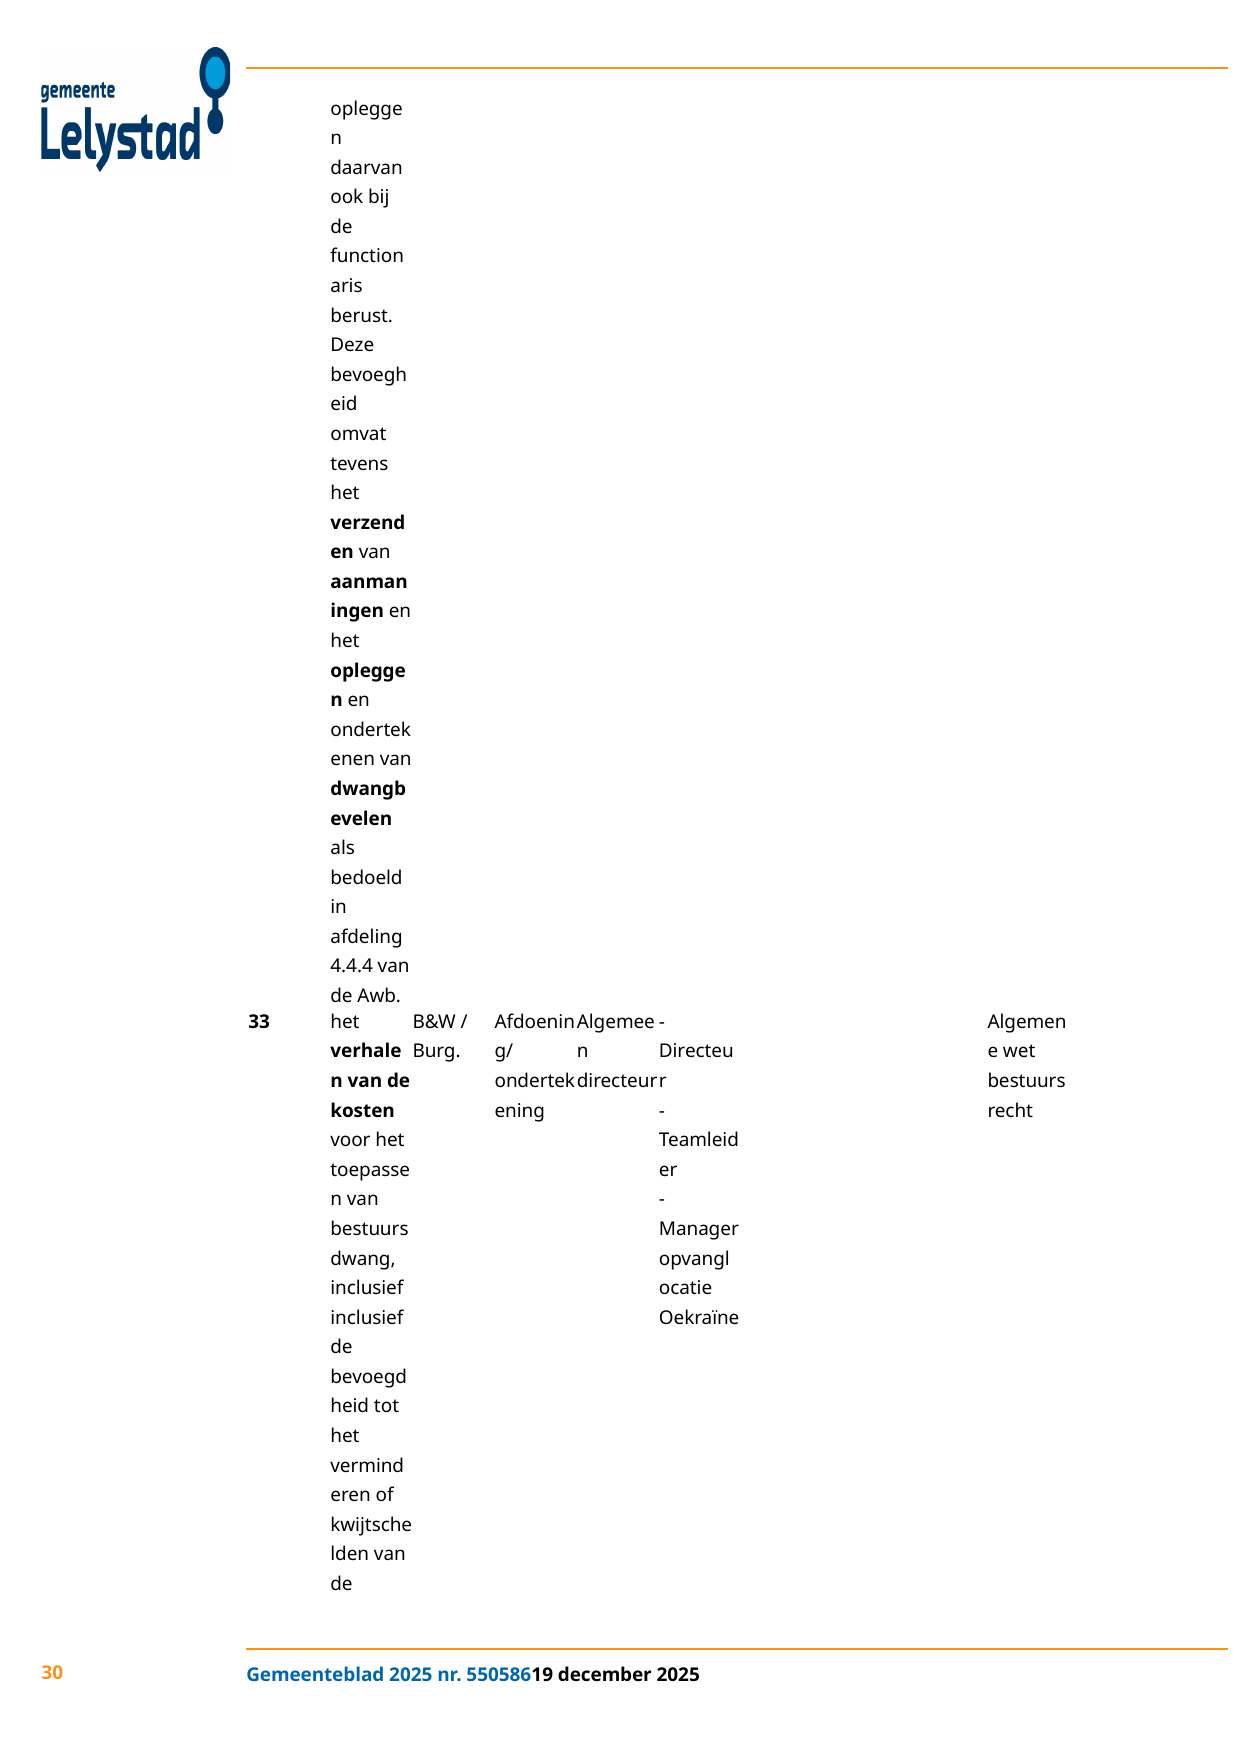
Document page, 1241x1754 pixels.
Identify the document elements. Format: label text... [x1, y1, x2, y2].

table_cell 33 [248, 1008, 330, 1596]
table_cell [494, 95, 577, 1008]
table_cell [1069, 95, 1152, 1008]
table_cell - Directeur - Teamleider - Manager opvanglocatie Oekraïne [659, 1008, 741, 1596]
table_cell [741, 95, 823, 1008]
table_cell [741, 1008, 823, 1596]
table_cell [1069, 1008, 1152, 1596]
table_cell [823, 95, 905, 1008]
table_cell [905, 1008, 987, 1596]
table_cell opleggen daarvan ook bij de functionaris berust. Deze bevoegheid omvat tevens het verzenden van aanmaningen en het opleggen en ondertekenen van dwangbevelen als bedoeld in afdeling 4.4.4 van de Awb. [330, 95, 412, 1008]
table_cell [248, 95, 330, 1008]
table_cell Algemeen directeur [577, 1008, 659, 1596]
table_cell Afdoening/ondertekening [494, 1008, 577, 1596]
table_cell [659, 95, 741, 1008]
table_cell [577, 95, 659, 1008]
table_cell B&W / Burg. [412, 1008, 494, 1596]
table_cell [823, 1008, 905, 1596]
table_cell [412, 95, 494, 1008]
picture [41, 47, 231, 172]
table_cell het verhalen van de kosten voor het toepassen van bestuursdwang, inclusief inclusief de bevoegdheid tot het verminderen of kwijtschelden van de [330, 1008, 412, 1596]
table_cell [987, 95, 1069, 1008]
table_cell [905, 95, 987, 1008]
table_cell Algemene wet bestuursrecht [987, 1008, 1069, 1596]
